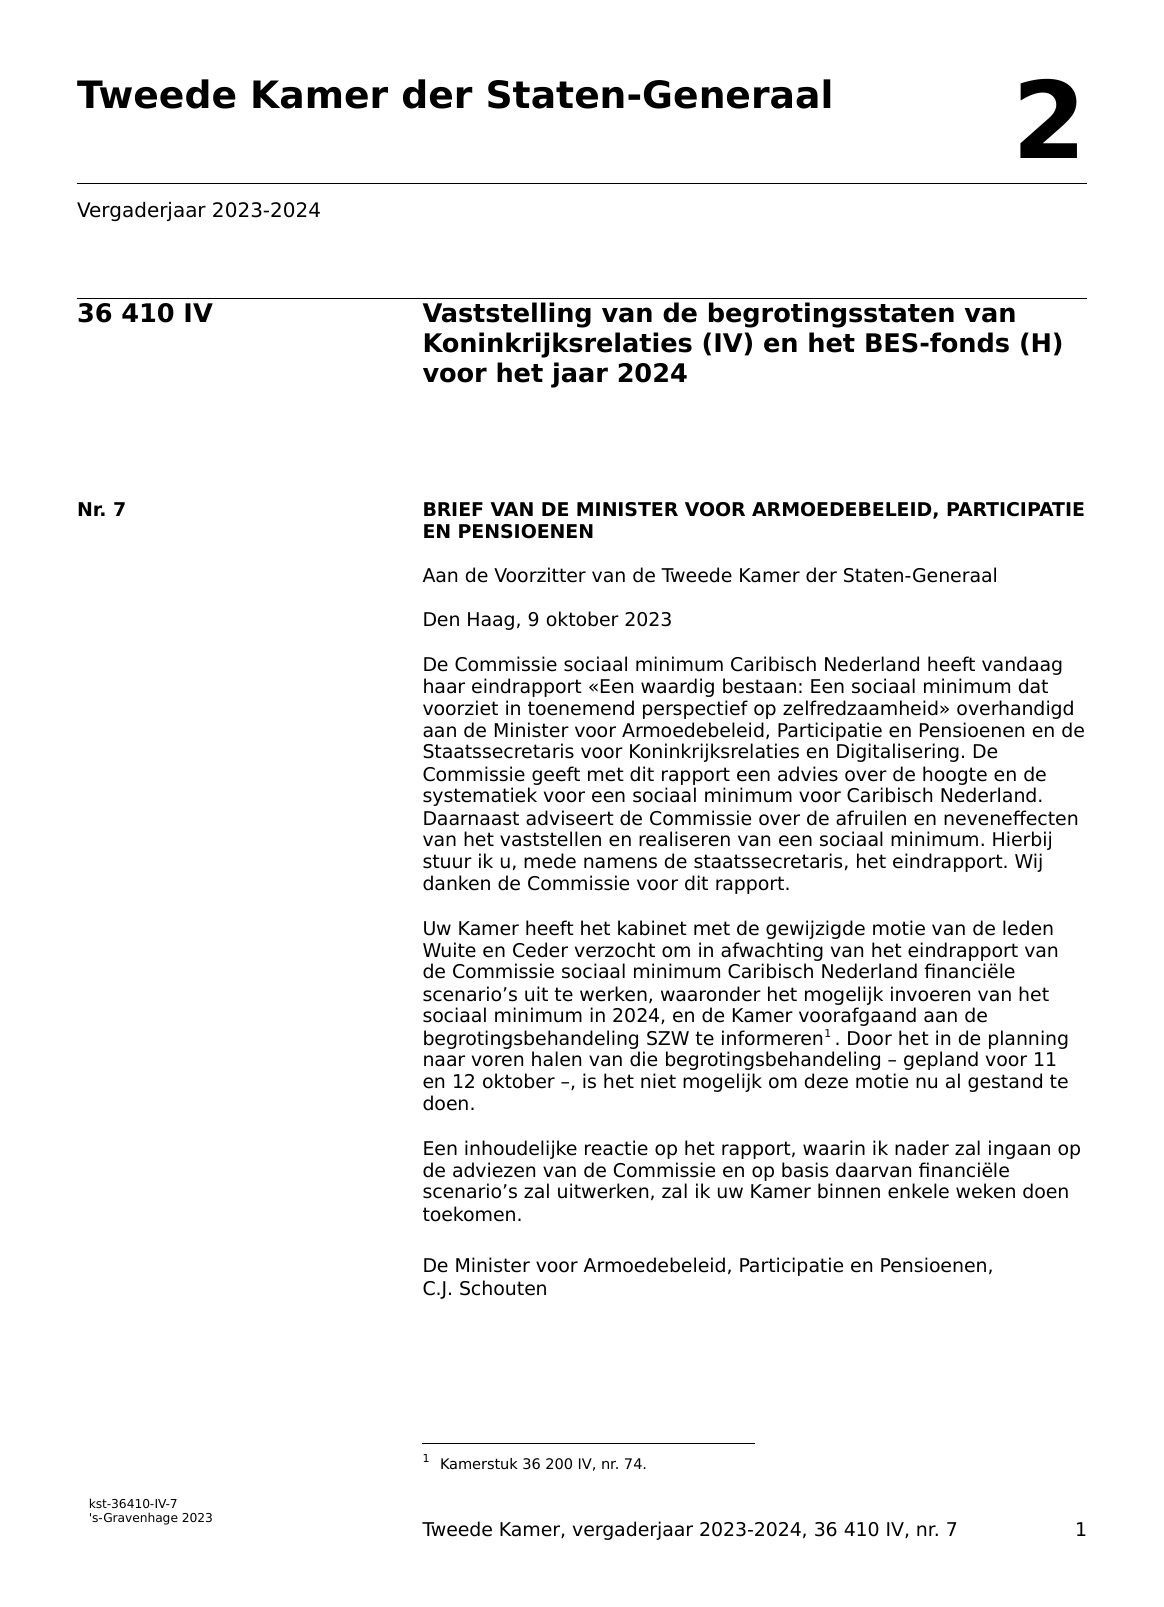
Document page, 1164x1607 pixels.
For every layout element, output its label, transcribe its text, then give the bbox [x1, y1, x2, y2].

subtitle Nr. 7 BRIEF VAN DE MINISTER VOOR ARMOEDEBELEID, PARTICIPATIE EN PENSIOENEN [77, 499, 1087, 543]
text De Minister voor Armoedebeleid, Participatie en Pensioenen, C.J. Schouten [422, 1255, 1087, 1299]
text Een inhoudelijke reactie op het rapport, waarin ik nader zal ingaan op de adviezen van de Commissie en op basis daarvan financiële scenario’s zal uitwerken, zal ik uw Kamer binnen enkele weken doen toekomen. [422, 1137, 1087, 1225]
subtitle 36 410 IV Vaststelling van de begrotingsstaten van Koninkrijksrelaties (IV) en het BES-fonds (H) voor het jaar 2024 [77, 299, 1087, 388]
table_cell Vergaderjaar 2023-2024 [77, 184, 1087, 298]
text Uw Kamer heeft het kabinet met de gewijzigde motie van de leden Wuite en Ceder verzocht om in afwachting van het eindrapport van de Commissie sociaal minimum Caribisch Nederland financiële scenario’s uit te werken, waaronder het mogelijk invoeren van het sociaal minimum in 2024, en de Kamer voorafgaand aan de begrotingsbehandeling SZW te informeren. Door het in de planning naar voren halen van die begrotingsbehandeling – gepland voor 11 en 12 oktober –, is het niet mogelijk om deze motie nu al gestand te doen. [422, 917, 1087, 1115]
text Aan de Voorzitter van de Tweede Kamer der Staten-Generaal [422, 565, 1087, 587]
text Kamerstuk 36 200 IV, nr. 74. [422, 1452, 1087, 1474]
text De Commissie sociaal minimum Caribisch Nederland heeft vandaag haar eindrapport «Een waardig bestaan: Een sociaal minimum dat voorziet in toenemend perspectief op zelfredzaamheid» overhandigd aan de Minister voor Armoedebeleid, Participatie en Pensioenen en de Staatssecretaris voor Koninkrijksrelaties en Digitalisering. De Commissie geeft met dit rapport een advies over de hoogte en de systematiek voor een sociaal minimum voor Caribisch Nederland. Daarnaast adviseert de Commissie over de afruilen en neveneffecten van het vaststellen en realiseren van een sociaal minimum. Hierbij stuur ik u, mede namens de staatssecretaris, het eindrapport. Wij danken de Commissie voor dit rapport. [422, 653, 1087, 895]
text kst-36410-IV-7 [88, 1497, 323, 1511]
text Den Haag, 9 oktober 2023 [422, 609, 1087, 631]
text 's-Gravenhage 2023 [88, 1511, 323, 1525]
table_header 2 [886, 59, 1087, 183]
table_header Tweede Kamer der Staten-Generaal [77, 59, 886, 183]
